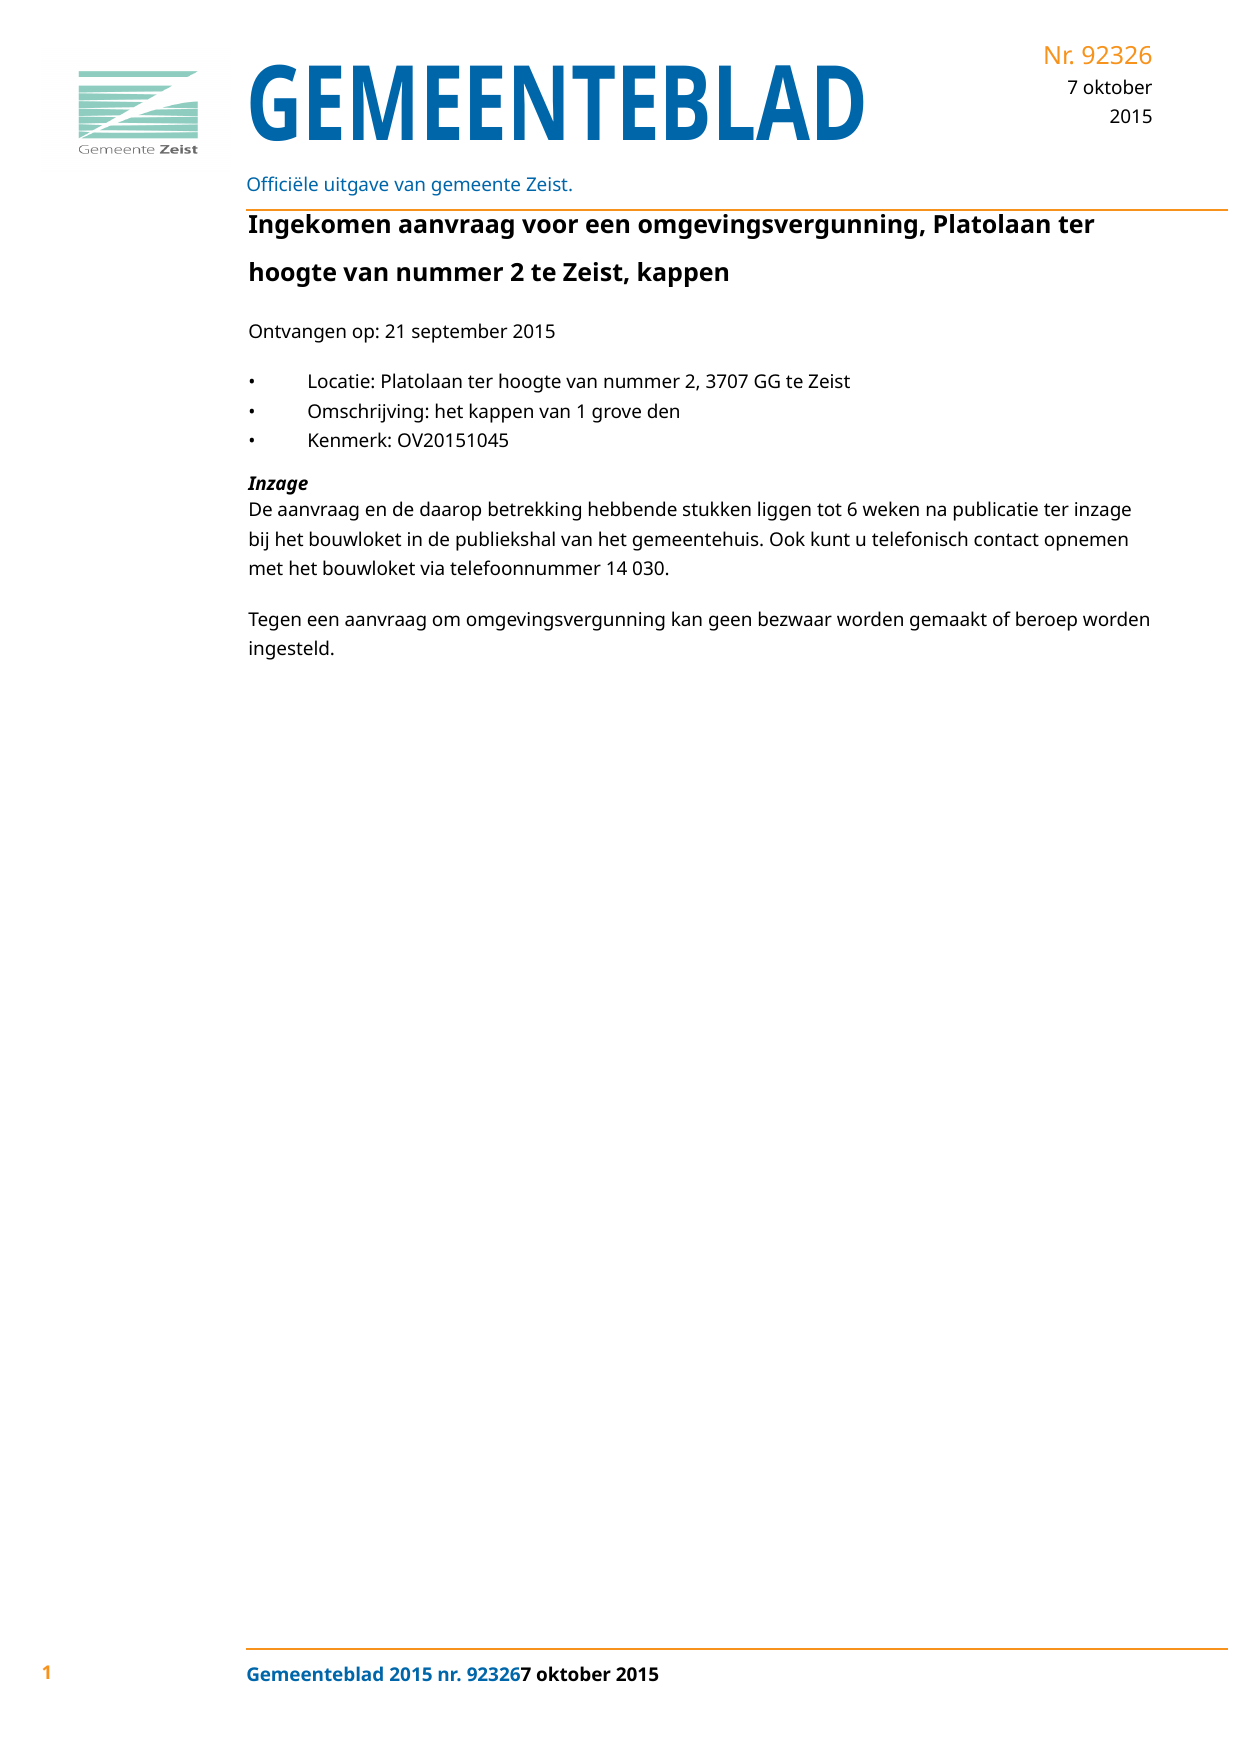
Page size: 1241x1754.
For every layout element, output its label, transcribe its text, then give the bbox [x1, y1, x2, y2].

text Ontvangen op: 21 september 2015 [248, 318, 1152, 344]
text Tegen een aanvraag om omgevingsvergunning kan geen bezwaar worden gemaakt of beroep worden ingesteld. [248, 606, 1152, 661]
text De aanvraag en de daarop betrekking hebbende stukken liggen tot 6 weken na publicatie ter inzage bij het bouwloket in de publiekshal van het gemeentehuis. Ook kunt u telefonisch contact opnemen met het bouwloket via telefoonnummer 14 030. [248, 496, 1152, 581]
list Kenmerk: OV20151045 [248, 427, 1152, 453]
picture [41, 47, 231, 172]
text Inzage [248, 471, 1152, 496]
text Ingekomen aanvraag voor een omgevingsvergunning, Platolaan ter hoogte van nummer 2 te Zeist, kappen [248, 211, 1152, 288]
list Locatie: Platolaan ter hoogte van nummer 2, 3707 GG te Zeist [248, 368, 1152, 394]
list Omschrijving: het kappen van 1 grove den [248, 398, 1152, 424]
